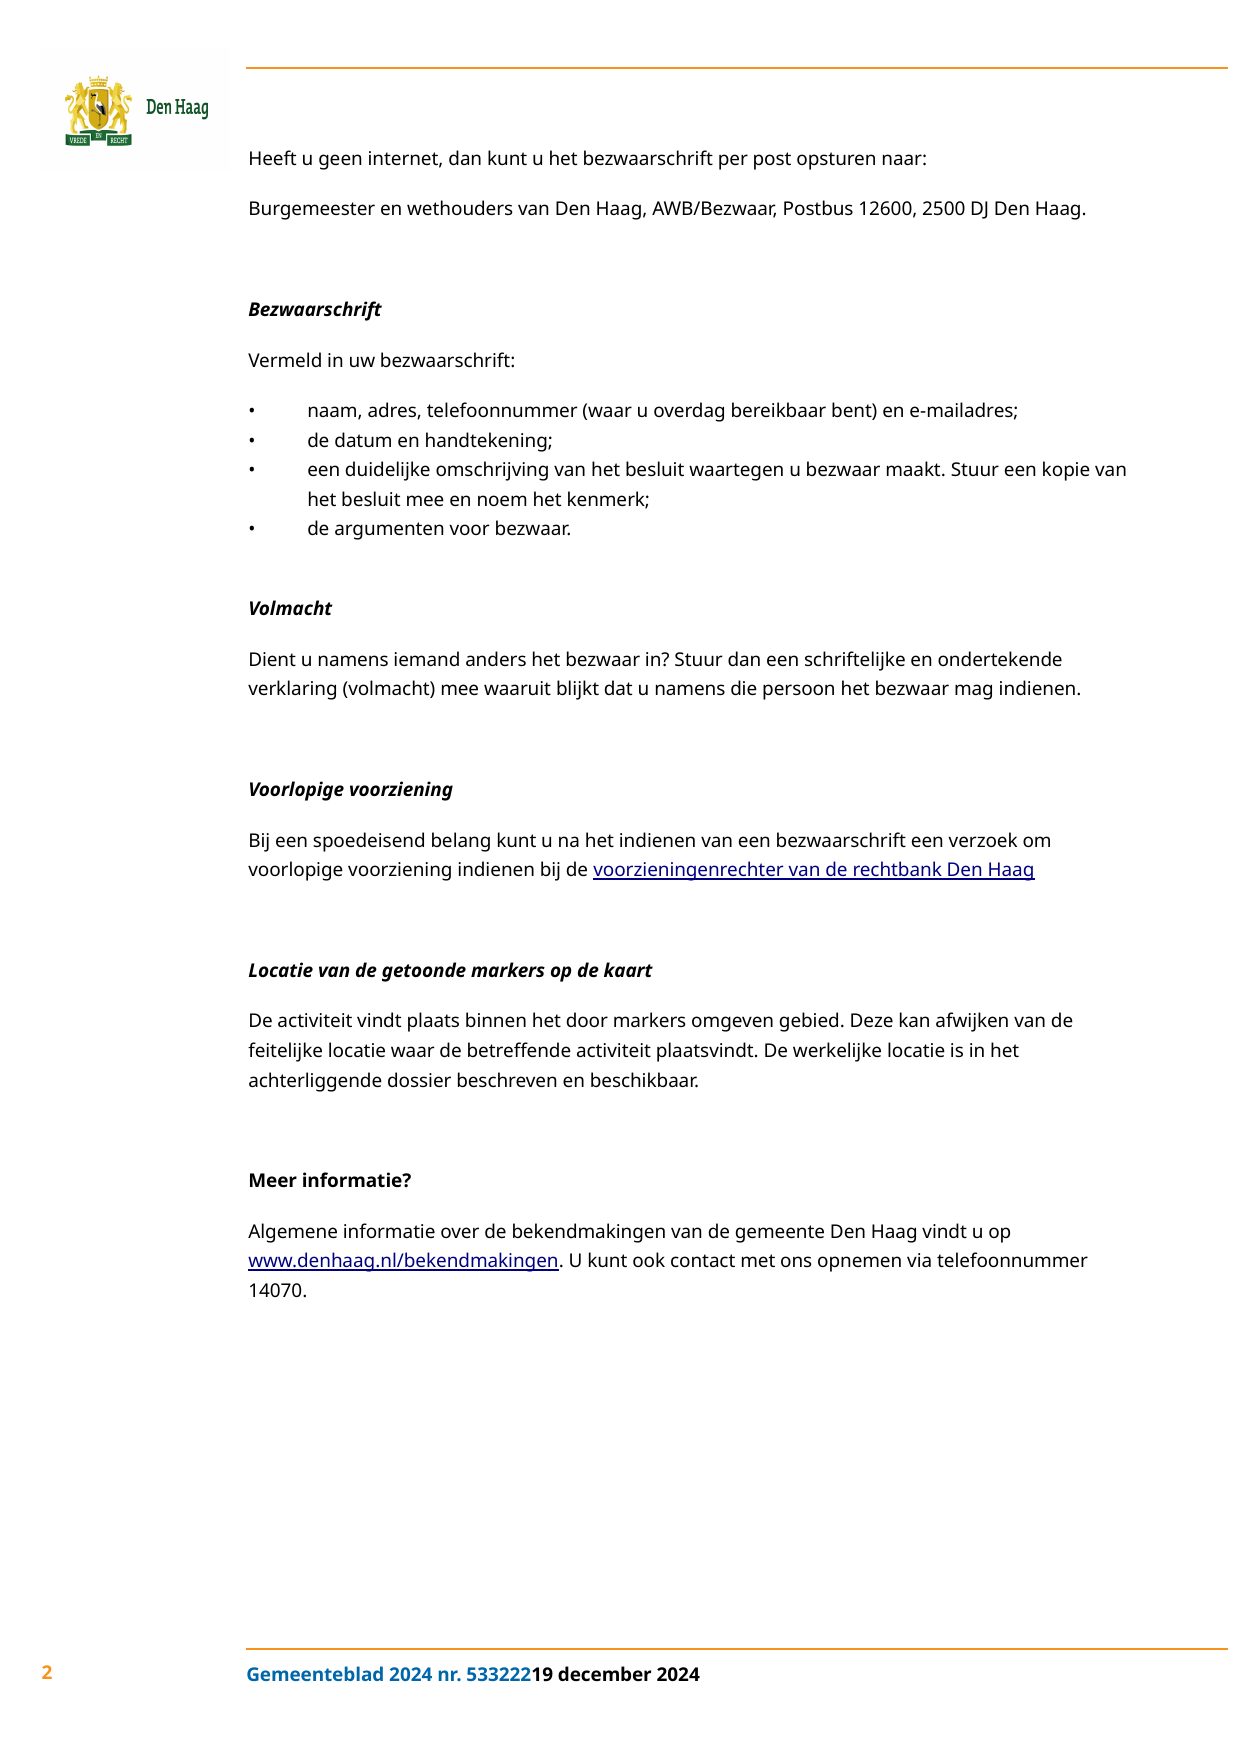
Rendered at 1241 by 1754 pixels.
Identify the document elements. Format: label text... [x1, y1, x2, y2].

text De activiteit vindt plaats binnen het door markers omgeven gebied. Deze kan afwijken van de feitelijke locatie waar de betreffende activiteit plaatsvindt. De werkelijke locatie is in het achterliggende dossier beschreven en beschikbaar. [248, 1008, 1152, 1093]
text Meer informatie? [248, 1168, 1152, 1193]
picture [41, 47, 231, 172]
text Algemene informatie over de bekendmakingen van de gemeente Den Haag vindt u op www.denhaag.nl/bekendmakingen. U kunt ook contact met ons opnemen via telefoonnummer 14070. [248, 1218, 1152, 1303]
text Volmacht [248, 596, 1152, 621]
text Burgemeester en wethouders van Den Haag, AWB/Bezwaar, Postbus 12600, 2500 DJ Den Haag. [248, 196, 1152, 221]
list de datum en handtekening; [248, 427, 1152, 453]
text Voorlopige voorziening [248, 776, 1152, 802]
text Locatie van de getoonde markers op de kaart [248, 957, 1152, 983]
list een duidelijke omschrijving van het besluit waartegen u bezwaar maakt. Stuur een kopie van het besluit mee en noem het kenmerk; [248, 456, 1152, 512]
list naam, adres, telefoonnummer (waar u overdag bereikbaar bent) en e-mailadres; [248, 397, 1152, 423]
text Heeft u geen internet, dan kunt u het bezwaarschrift per post opsturen naar: [248, 145, 1152, 171]
text Bij een spoedeisend belang kunt u na het indienen van een bezwaarschrift een verzoek om voorlopige voorziening indienen bij de voorzieningenrechter van de rechtbank Den Haag [248, 827, 1152, 882]
text Bezwaarschrift [248, 296, 1152, 322]
text Dient u namens iemand anders het bezwaar in? Stuur dan een schriftelijke en ondertekende verklaring (volmacht) mee waaruit blijkt dat u namens die persoon het bezwaar mag indienen. [248, 646, 1152, 701]
list de argumenten voor bezwaar. [248, 516, 1152, 541]
text Vermeld in uw bezwaarschrift: [248, 347, 1152, 373]
